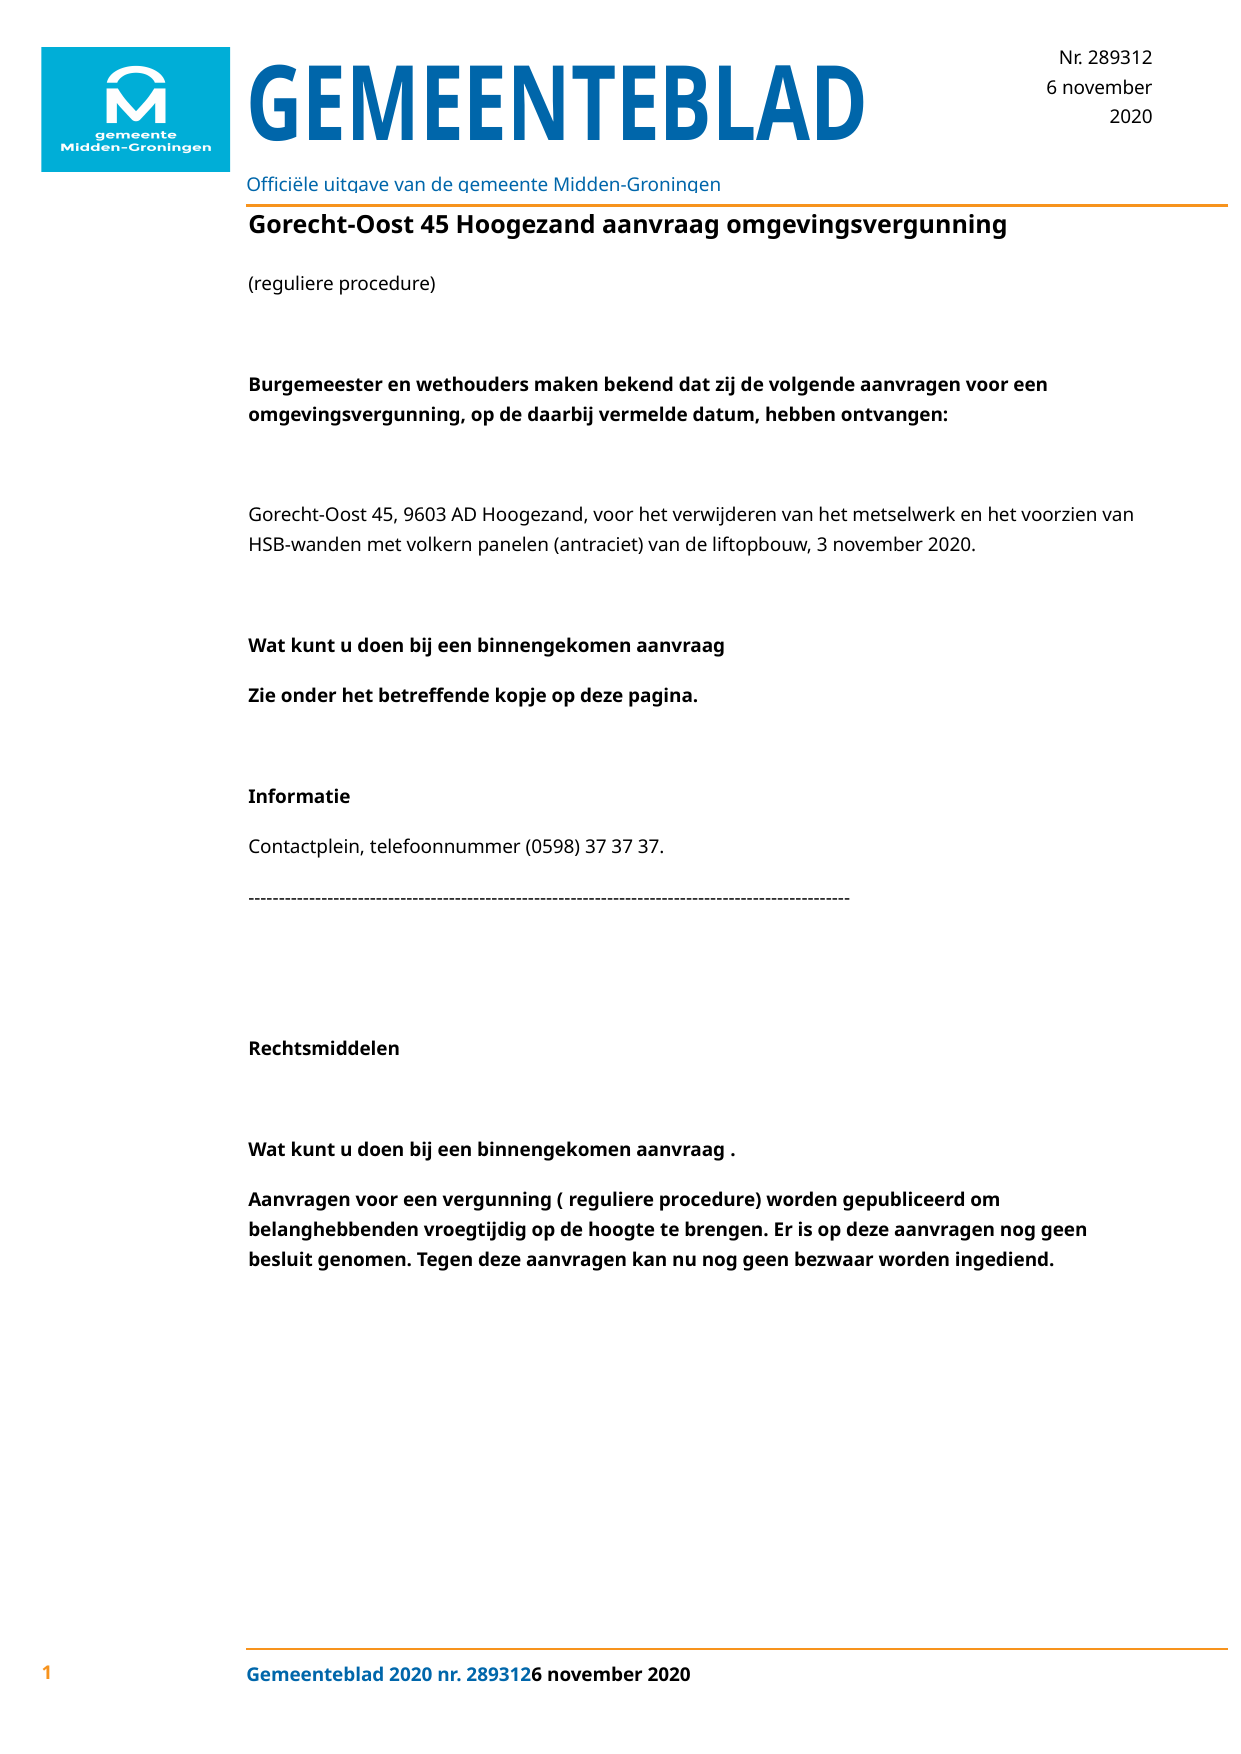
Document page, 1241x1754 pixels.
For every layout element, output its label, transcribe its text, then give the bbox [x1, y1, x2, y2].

text Contactplein, telefoonnummer (0598) 37 37 37. [248, 834, 1152, 859]
text Gorecht-Oost 45, 9603 AD Hoogezand, voor het verwijderen van het metselwerk en het voorzien van HSB-wanden met volkern panelen (antraciet) van de liftopbouw, 3 november 2020. [248, 502, 1152, 557]
text Wat kunt u doen bij een binnengekomen aanvraag [248, 632, 1152, 658]
text Informatie [248, 783, 1152, 809]
text --------------------------------------------------------------------------------------------------- [248, 884, 1152, 910]
picture [184, 146, 190, 153]
picture [108, 66, 164, 82]
text Aanvragen voor een vergunning ( reguliere procedure) worden gepubliceerd om belanghebbenden vroegtijdig op de hoogte te brengen. Er is op deze aanvragen nog geen besluit genomen. Tegen deze aanvragen kan nu nog geen bezwaar worden ingediend. [248, 1187, 1152, 1271]
text Wat kunt u doen bij een binnengekomen aanvraag . [248, 1136, 1152, 1162]
text Gorecht-Oost 45 Hoogezand aanvraag omgevingsvergunning [248, 207, 1152, 241]
text (reguliere procedure) [248, 270, 1152, 296]
text Rechtsmiddelen [248, 1035, 1152, 1061]
text Burgemeester en wethouders maken bekend dat zij de volgende aanvragen voor een omgevingsvergunning, op de daarbij vermelde datum, hebben ontvangen: [248, 371, 1152, 426]
picture [107, 89, 165, 122]
text Zie onder het betreffende kopje op deze pagina. [248, 682, 1152, 708]
